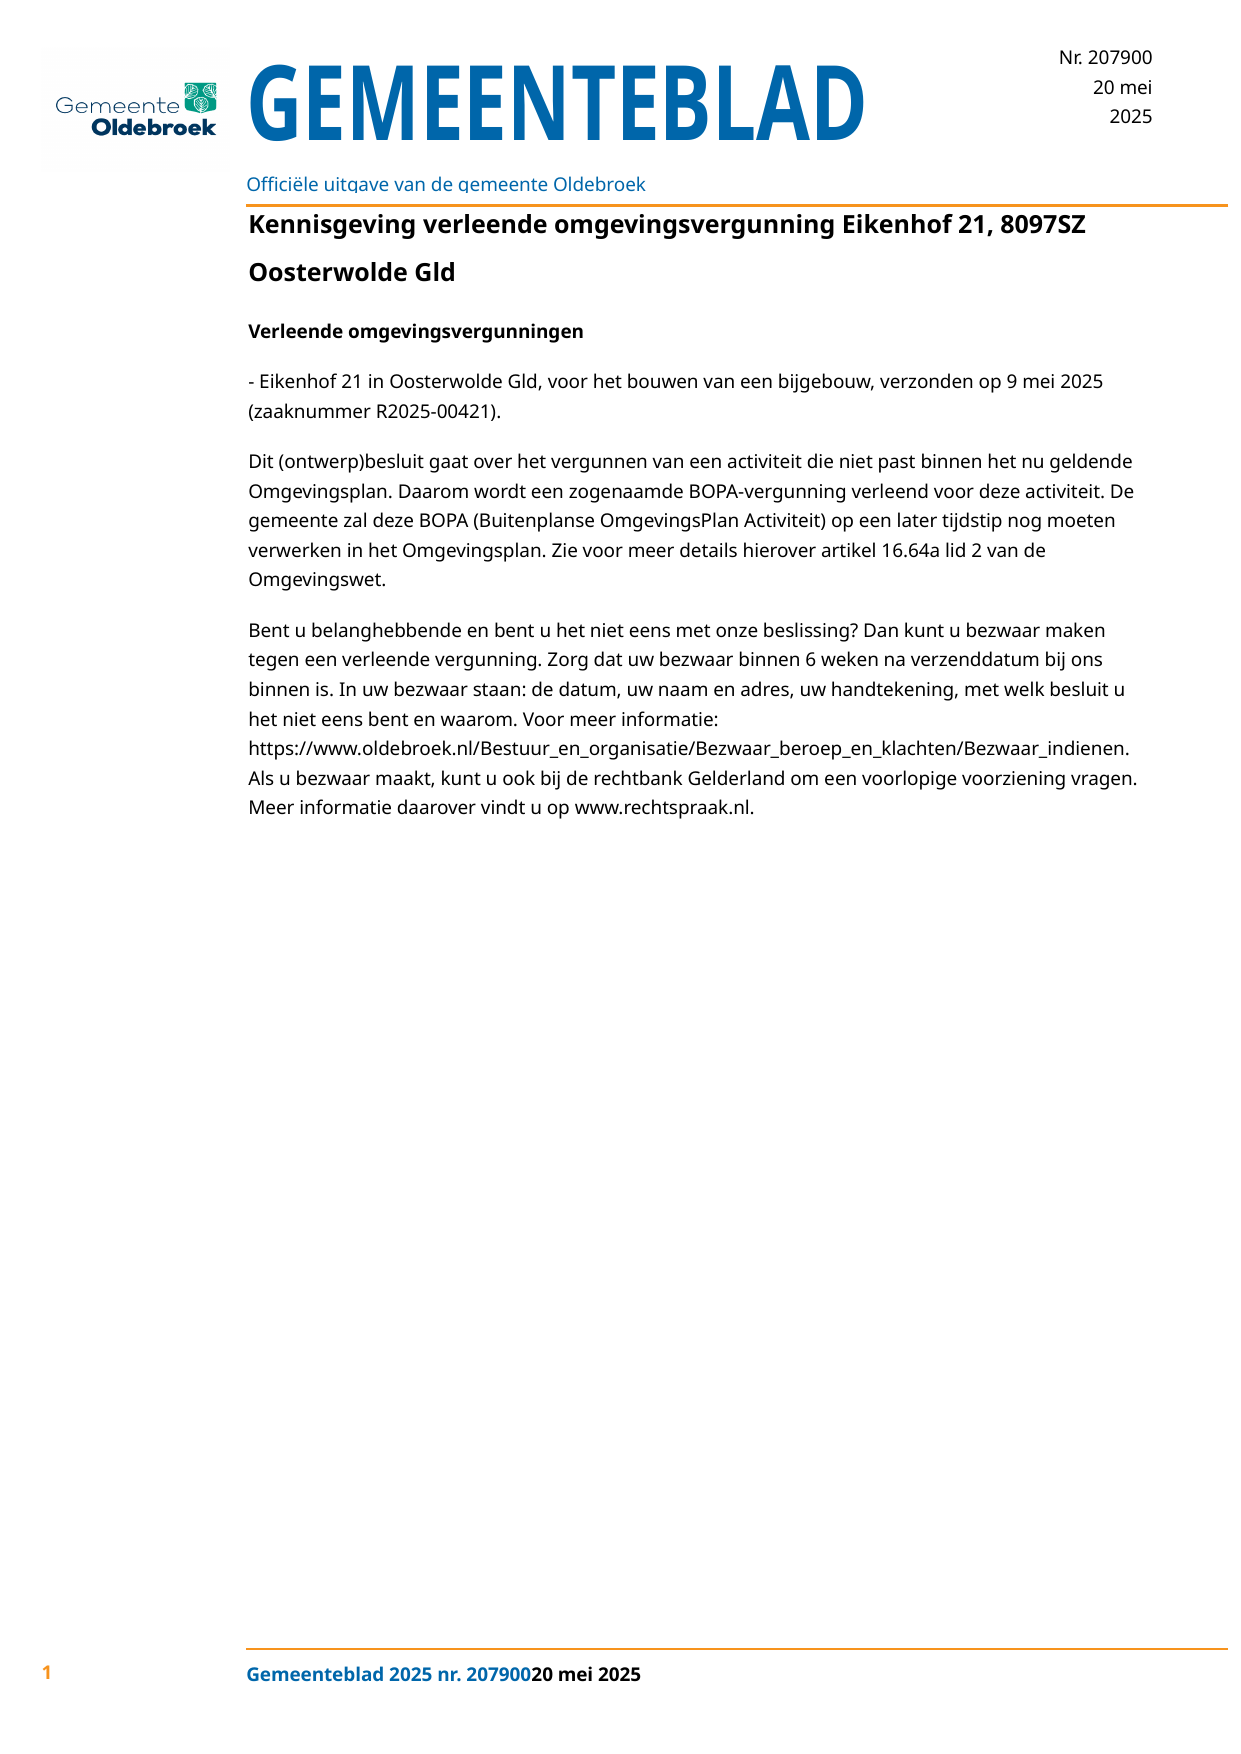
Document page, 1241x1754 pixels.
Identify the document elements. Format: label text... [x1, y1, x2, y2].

text - Eikenhof 21 in Oosterwolde Gld, voor het bouwen van een bijgebouw, verzonden op 9 mei 2025 (zaaknummer R2025-00421). [248, 368, 1152, 424]
text Bent u belanghebbende en bent u het niet eens met onze beslissing? Dan kunt u bezwaar maken tegen een verleende vergunning. Zorg dat uw bezwaar binnen 6 weken na verzenddatum bij ons binnen is. In uw bezwaar staan: de datum, uw naam en adres, uw handtekening, met welk besluit u het niet eens bent en waarom. Voor meer informatie: https://www.oldebroek.nl/Bestuur_en_organisatie/Bezwaar_beroep_en_klachten/Bezwaar_indienen. Als u bezwaar maakt, kunt u ook bij de rechtbank Gelderland om een voorlopige voorziening vragen. Meer informatie daarover vindt u op www.rechtspraak.nl. [248, 617, 1152, 820]
text Dit (ontwerp)besluit gaat over het vergunnen van een activiteit die niet past binnen het nu geldende Omgevingsplan. Daarom wordt een zogenaamde BOPA-vergunning verleend voor deze activiteit. De gemeente zal deze BOPA (Buitenplanse OmgevingsPlan Activiteit) op een later tijdstip nog moeten verwerken in het Omgevingsplan. Zie voor meer details hierover artikel 16.64a lid 2 van de Omgevingswet. [248, 448, 1152, 592]
picture [41, 47, 231, 172]
text Verleende omgevingsvergunningen [248, 318, 1152, 344]
text Kennisgeving verleende omgevingsvergunning Eikenhof 21, 8097SZ Oosterwolde Gld [248, 207, 1152, 288]
